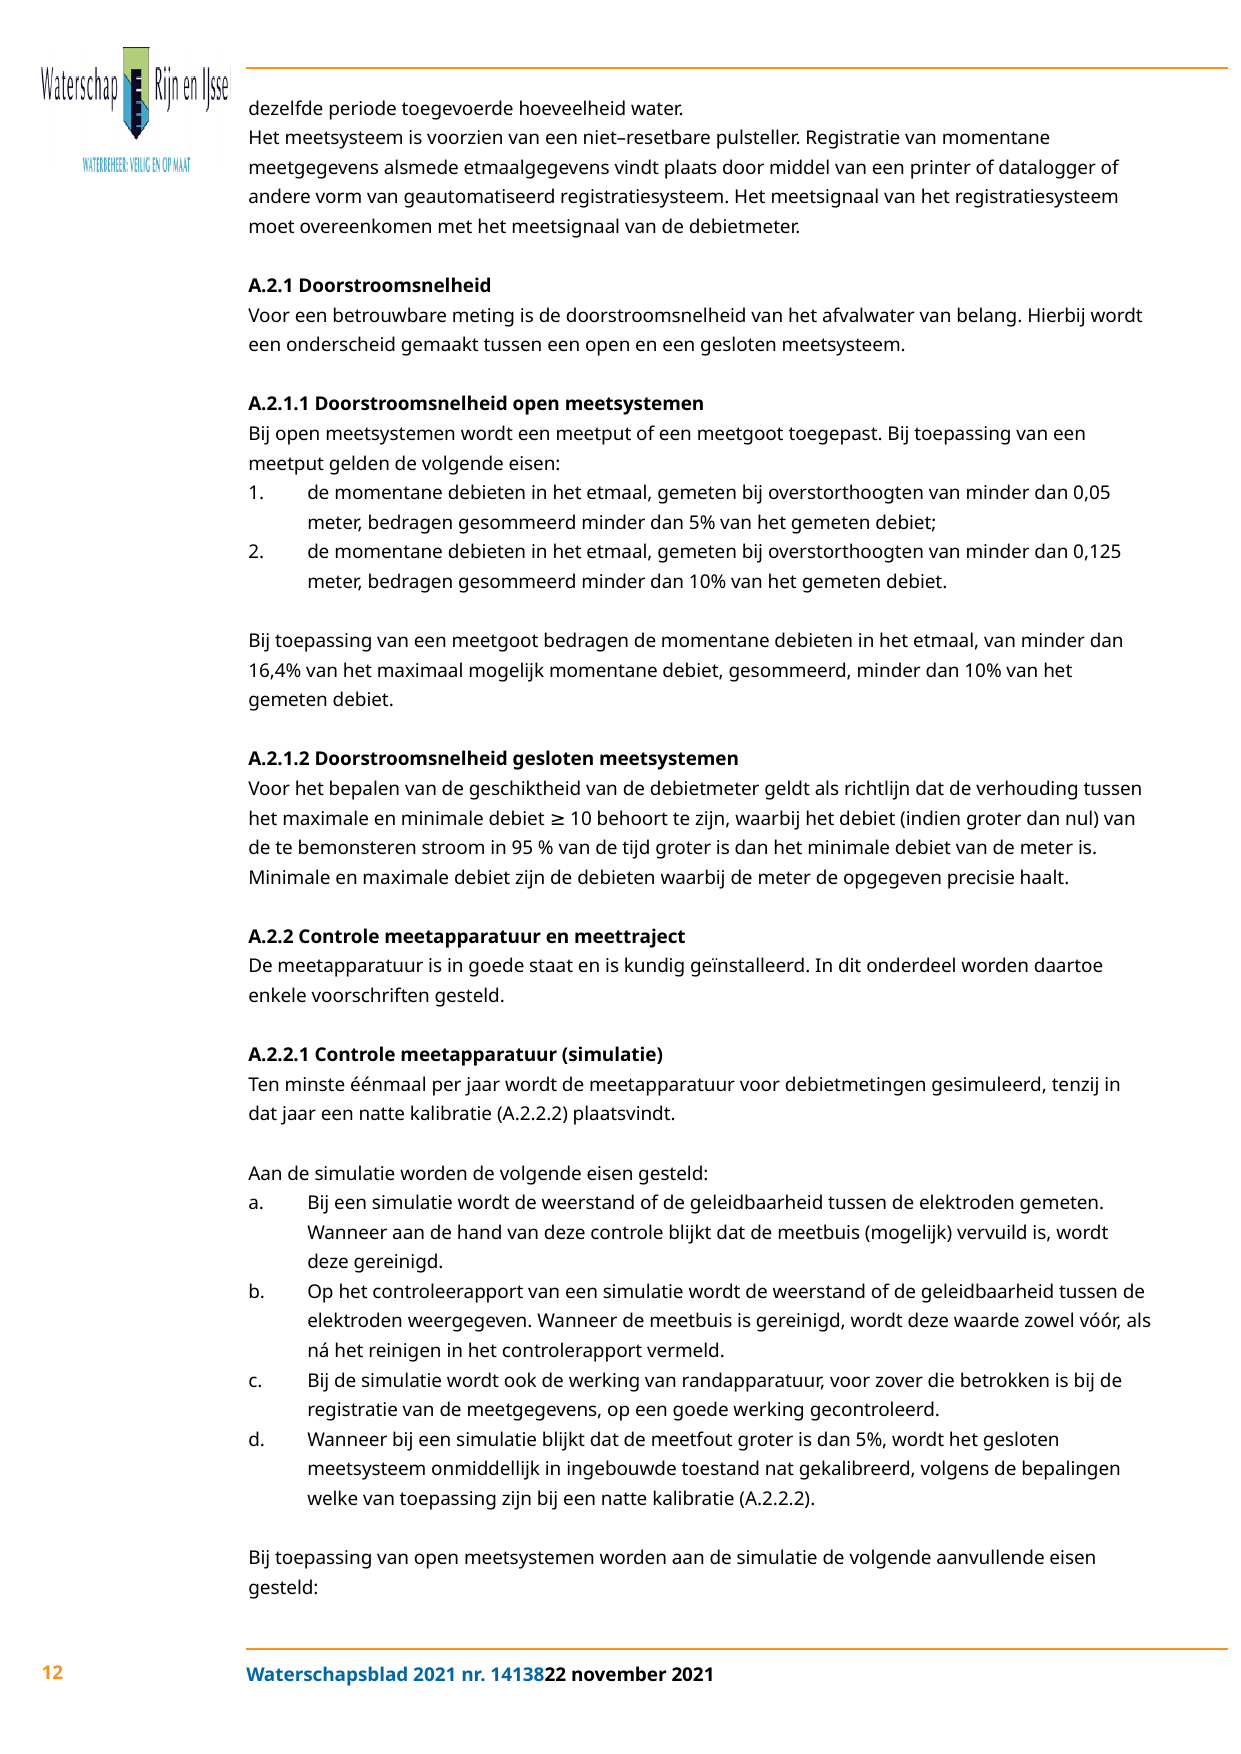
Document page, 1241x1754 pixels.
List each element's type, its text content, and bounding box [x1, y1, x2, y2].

text A.2.1.2 Doorstroomsnelheid gesloten meetsystemen [248, 746, 1152, 771]
list de momentane debieten in het etmaal, gemeten bij overstorthoogten van minder dan 0,05 meter, bedragen gesommeerd minder dan 5% van het gemeten debiet; [248, 479, 1152, 535]
text A.2.2 Controle meetapparatuur en meettraject [248, 923, 1152, 949]
text A.2.2.1 Controle meetapparatuur (simulatie) [248, 1041, 1152, 1067]
list Op het controleerapport van een simulatie wordt de weerstand of de geleidbaarheid tussen de elektroden weergegeven. Wanneer de meetbuis is gereinigd, wordt deze waarde zowel vóór, als ná het reinigen in het controlerapport vermeld. [248, 1278, 1152, 1363]
text Aan de simulatie worden de volgende eisen gesteld: [248, 1160, 1152, 1186]
text Bij toepassing van open meetsystemen worden aan de simulatie de volgende aanvullende eisen gesteld: [248, 1544, 1152, 1600]
list Wanneer bij een simulatie blijkt dat de meetfout groter is dan 5%, wordt het gesloten meetsysteem onmiddellijk in ingebouwde toestand nat gekalibreerd, volgens de bepalingen welke van toepassing zijn bij een natte kalibratie (A.2.2.2). [248, 1426, 1152, 1511]
list Bij de simulatie wordt ook de werking van randapparatuur, voor zover die betrokken is bij de registratie van de meetgegevens, op een goede werking gecontroleerd. [248, 1367, 1152, 1422]
text Voor een betrouwbare meting is de doorstroomsnelheid van het afvalwater van belang. Hierbij wordt een onderscheid gemaakt tussen een open en een gesloten meetsysteem. [248, 302, 1152, 357]
list Bij een simulatie wordt de weerstand of de geleidbaarheid tussen de elektroden gemeten. Wanneer aan de hand van deze controle blijkt dat de meetbuis (mogelijk) vervuild is, wordt deze gereinigd. [248, 1189, 1152, 1274]
text dezelfde periode toegevoerde hoeveelheid water. [248, 95, 1152, 121]
picture [41, 47, 231, 172]
text Bij open meetsystemen wordt een meetput of een meetgoot toegepast. Bij toepassing van een meetput gelden de volgende eisen: [248, 420, 1152, 476]
text Het meetsysteem is voorzien van een niet–resetbare pulsteller. Registratie van momentane meetgegevens alsmede etmaalgegevens vindt plaats door middel van een printer of datalogger of andere vorm van geautomatiseerd registratiesysteem. Het meetsignaal van het registratiesysteem moet overeenkomen met het meetsignaal van de debietmeter. [248, 124, 1152, 239]
text De meetapparatuur is in goede staat en is kundig geïnstalleerd. In dit onderdeel worden daartoe enkele voorschriften gesteld. [248, 953, 1152, 1008]
text A.2.1 Doorstroomsnelheid [248, 272, 1152, 298]
text A.2.1.1 Doorstroomsnelheid open meetsystemen [248, 391, 1152, 416]
list de momentane debieten in het etmaal, gemeten bij overstorthoogten van minder dan 0,125 meter, bedragen gesommeerd minder dan 10% van het gemeten debiet. [248, 538, 1152, 594]
text Bij toepassing van een meetgoot bedragen de momentane debieten in het etmaal, van minder dan 16,4% van het maximaal mogelijk momentane debiet, gesommeerd, minder dan 10% van het gemeten debiet. [248, 627, 1152, 712]
text Voor het bepalen van de geschiktheid van de debietmeter geldt als richtlijn dat de verhouding tussen het maximale en minimale debiet ≥ 10 behoort te zijn, waarbij het debiet (indien groter dan nul) van de te bemonsteren stroom in 95 % van de tijd groter is dan het minimale debiet van de meter is. Minimale en maximale debiet zijn de debieten waarbij de meter de opgegeven precisie haalt. [248, 775, 1152, 890]
text Ten minste éénmaal per jaar wordt de meetapparatuur voor debietmetingen gesimuleerd, tenzij in dat jaar een natte kalibratie (A.2.2.2) plaatsvindt. [248, 1071, 1152, 1126]
